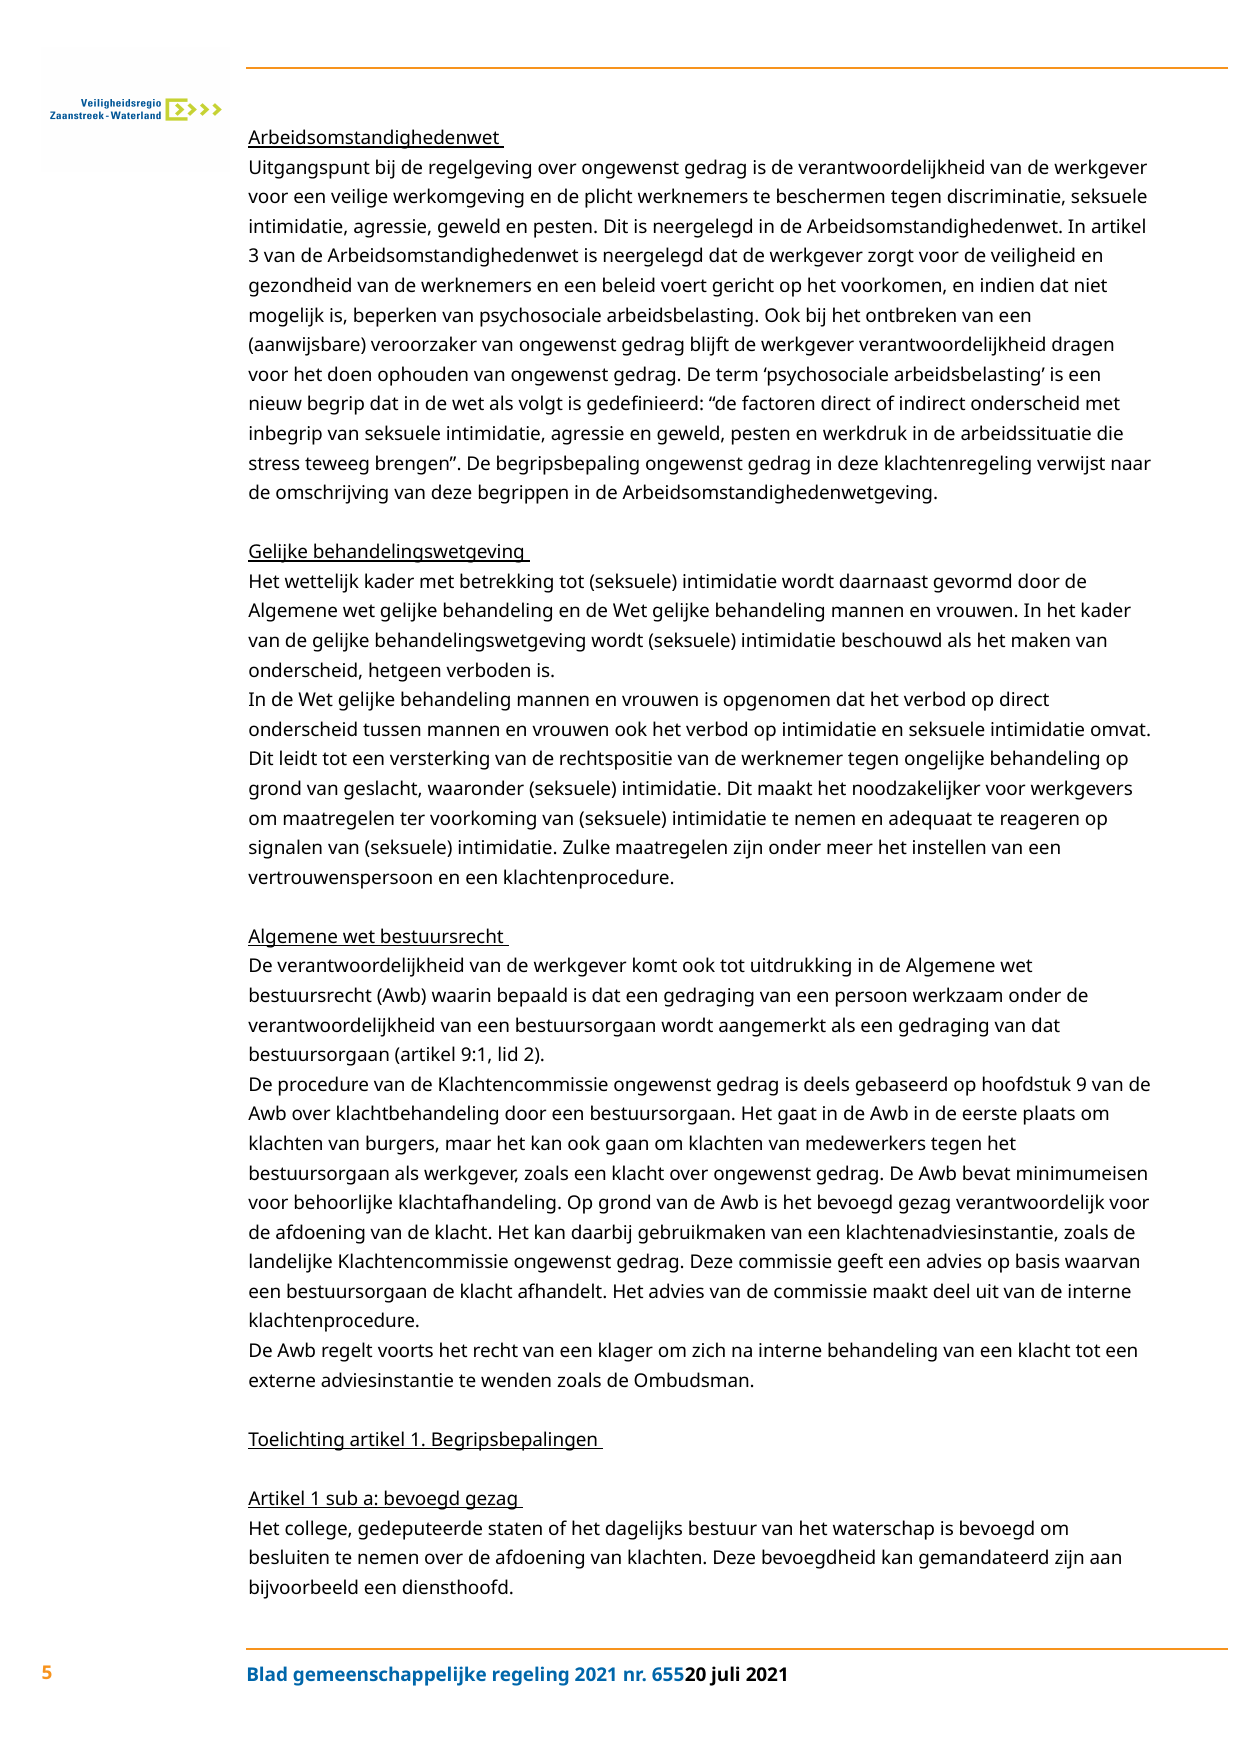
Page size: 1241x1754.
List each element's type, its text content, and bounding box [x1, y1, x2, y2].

text Algemene wet bestuursrecht [248, 923, 1152, 949]
text Het college, gedeputeerde staten of het dagelijks bestuur van het waterschap is bevoegd om besluiten te nemen over de afdoening van klachten. Deze bevoegdheid kan gemandateerd zijn aan bijvoorbeeld een diensthoofd. [248, 1515, 1152, 1600]
text In de Wet gelijke behandeling mannen en vrouwen is opgenomen dat het verbod op direct onderscheid tussen mannen en vrouwen ook het verbod op intimidatie en seksuele intimidatie omvat. Dit leidt tot een versterking van de rechtspositie van de werknemer tegen ongelijke behandeling op grond van geslacht, waaronder (seksuele) intimidatie. Dit maakt het noodzakelijker voor werkgevers om maatregelen ter voorkoming van (seksuele) intimidatie te nemen en adequaat te reageren op signalen van (seksuele) intimidatie. Zulke maatregelen zijn onder meer het instellen van een vertrouwenspersoon en een klachtenprocedure. [248, 686, 1152, 890]
text Gelijke behandelingswetgeving [248, 538, 1152, 564]
picture [41, 47, 231, 172]
text De procedure van de Klachtencommissie ongewenst gedrag is deels gebaseerd op hoofdstuk 9 van de Awb over klachtbehandeling door een bestuursorgaan. Het gaat in de Awb in de eerste plaats om klachten van burgers, maar het kan ook gaan om klachten van medewerkers tegen het bestuursorgaan als werkgever, zoals een klacht over ongewenst gedrag. De Awb bevat minimumeisen voor behoorlijke klachtafhandeling. Op grond van de Awb is het bevoegd gezag verantwoordelijk voor de afdoening van de klacht. Het kan daarbij gebruikmaken van een klachtenadviesinstantie, zoals de landelijke Klachtencommissie ongewenst gedrag. Deze commissie geeft een advies op basis waarvan een bestuursorgaan de klacht afhandelt. Het advies van de commissie maakt deel uit van de interne klachtenprocedure. [248, 1071, 1152, 1333]
text Arbeidsomstandighedenwet [248, 124, 1152, 150]
text De Awb regelt voorts het recht van een klager om zich na interne behandeling van een klacht tot een externe adviesinstantie te wenden zoals de Ombudsman. [248, 1337, 1152, 1393]
text Toelichting artikel 1. Begripsbepalingen [248, 1426, 1152, 1452]
text Artikel 1 sub a: bevoegd gezag [248, 1485, 1152, 1511]
text Uitgangspunt bij de regelgeving over ongewenst gedrag is de verantwoordelijkheid van de werkgever voor een veilige werkomgeving en de plicht werknemers te beschermen tegen discriminatie, seksuele intimidatie, agressie, geweld en pesten. Dit is neergelegd in de Arbeidsomstandighedenwet. In artikel 3 van de Arbeidsomstandighedenwet is neergelegd dat de werkgever zorgt voor de veiligheid en gezondheid van de werknemers en een beleid voert gericht op het voorkomen, en indien dat niet mogelijk is, beperken van psychosociale arbeidsbelasting. Ook bij het ontbreken van een (aanwijsbare) veroorzaker van ongewenst gedrag blijft de werkgever verantwoordelijkheid dragen voor het doen ophouden van ongewenst gedrag. De term ‘psychosociale arbeidsbelasting’ is een nieuw begrip dat in de wet als volgt is gedefinieerd: “de factoren direct of indirect onderscheid met inbegrip van seksuele intimidatie, agressie en geweld, pesten en werkdruk in de arbeidssituatie die stress teweeg brengen”. De begripsbepaling ongewenst gedrag in deze klachtenregeling verwijst naar de omschrijving van deze begrippen in de Arbeidsomstandighedenwetgeving. [248, 154, 1152, 505]
text De verantwoordelijkheid van de werkgever komt ook tot uitdrukking in de Algemene wet bestuursrecht (Awb) waarin bepaald is dat een gedraging van een persoon werkzaam onder de verantwoordelijkheid van een bestuursorgaan wordt aangemerkt als een gedraging van dat bestuursorgaan (artikel 9:1, lid 2). [248, 953, 1152, 1067]
text Het wettelijk kader met betrekking tot (seksuele) intimidatie wordt daarnaast gevormd door de Algemene wet gelijke behandeling en de Wet gelijke behandeling mannen en vrouwen. In het kader van de gelijke behandelingswetgeving wordt (seksuele) intimidatie beschouwd als het maken van onderscheid, hetgeen verboden is. [248, 568, 1152, 683]
